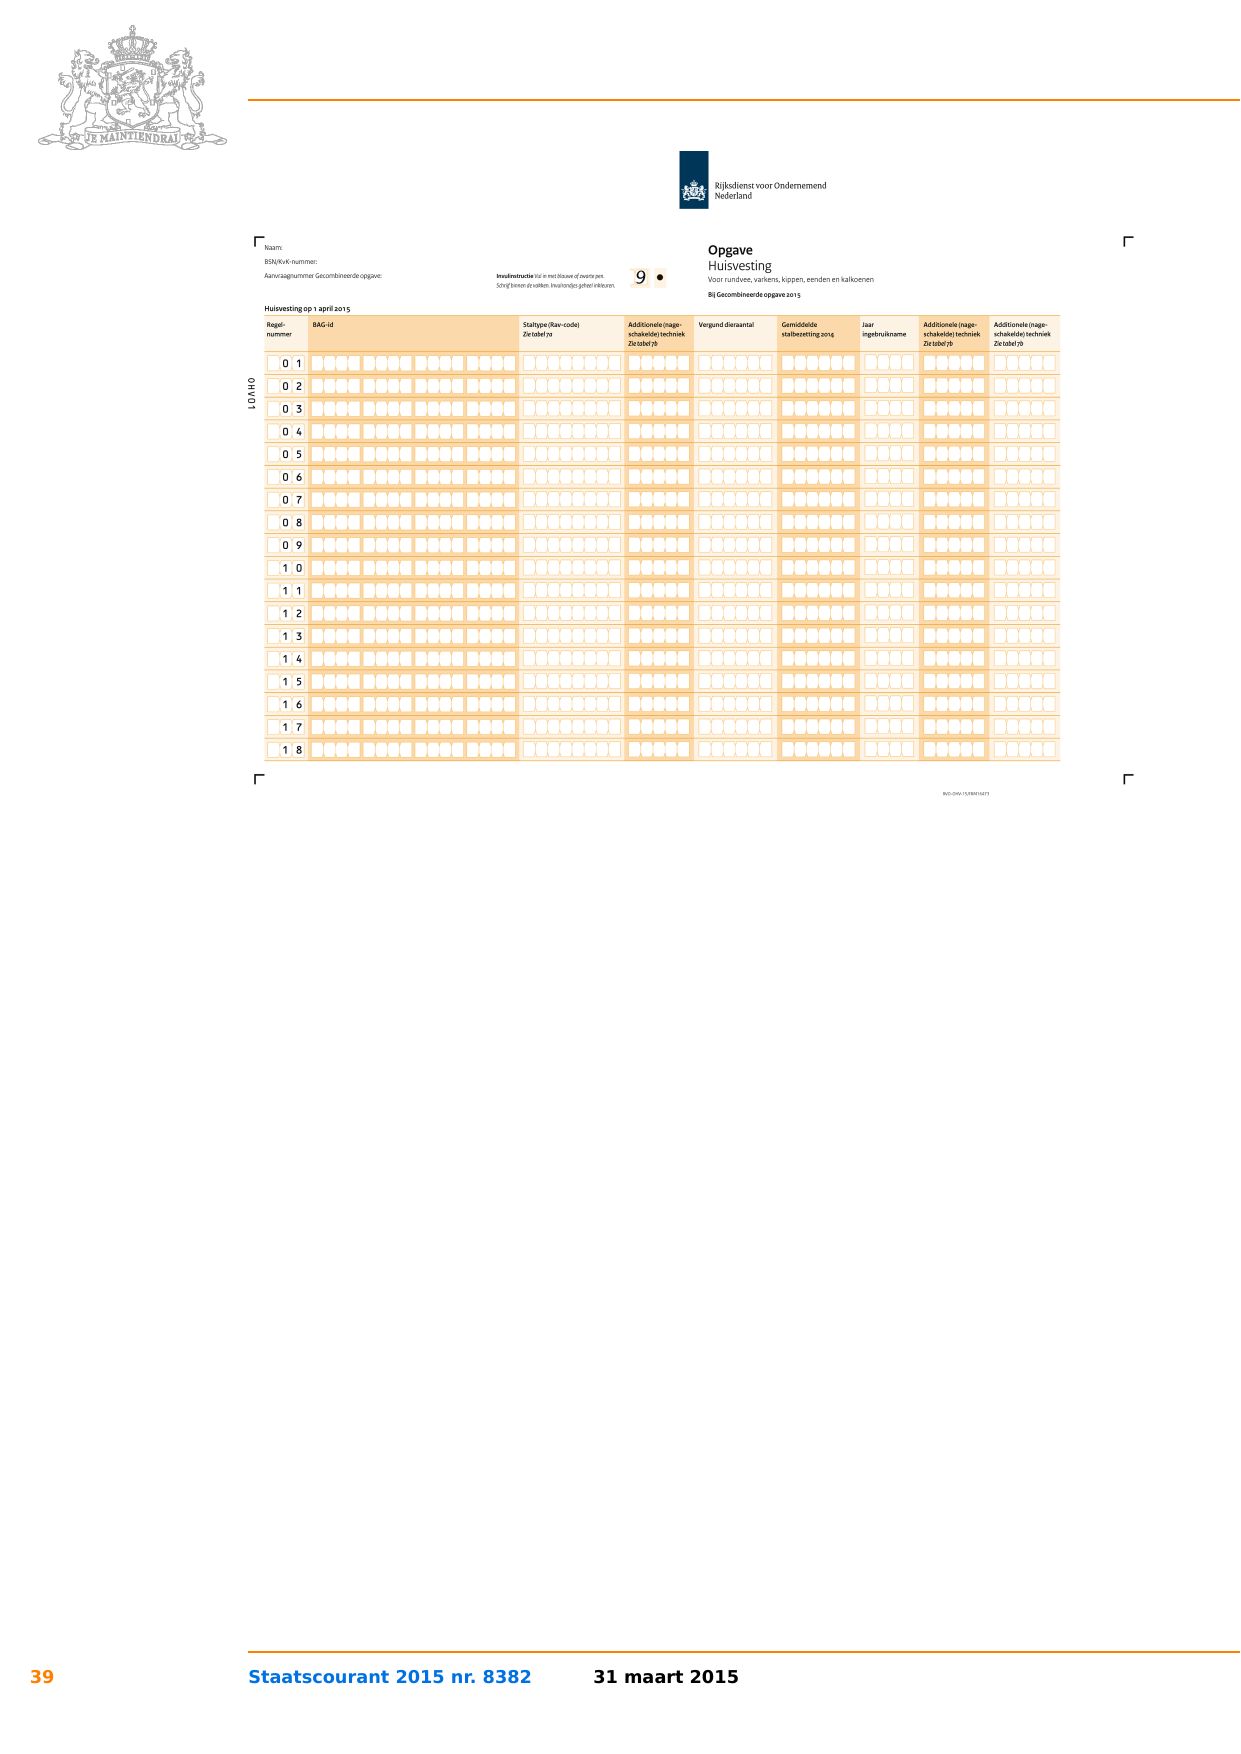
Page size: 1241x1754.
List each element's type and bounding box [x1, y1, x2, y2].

picture [38, 25, 227, 150]
picture [248, 151, 1134, 796]
